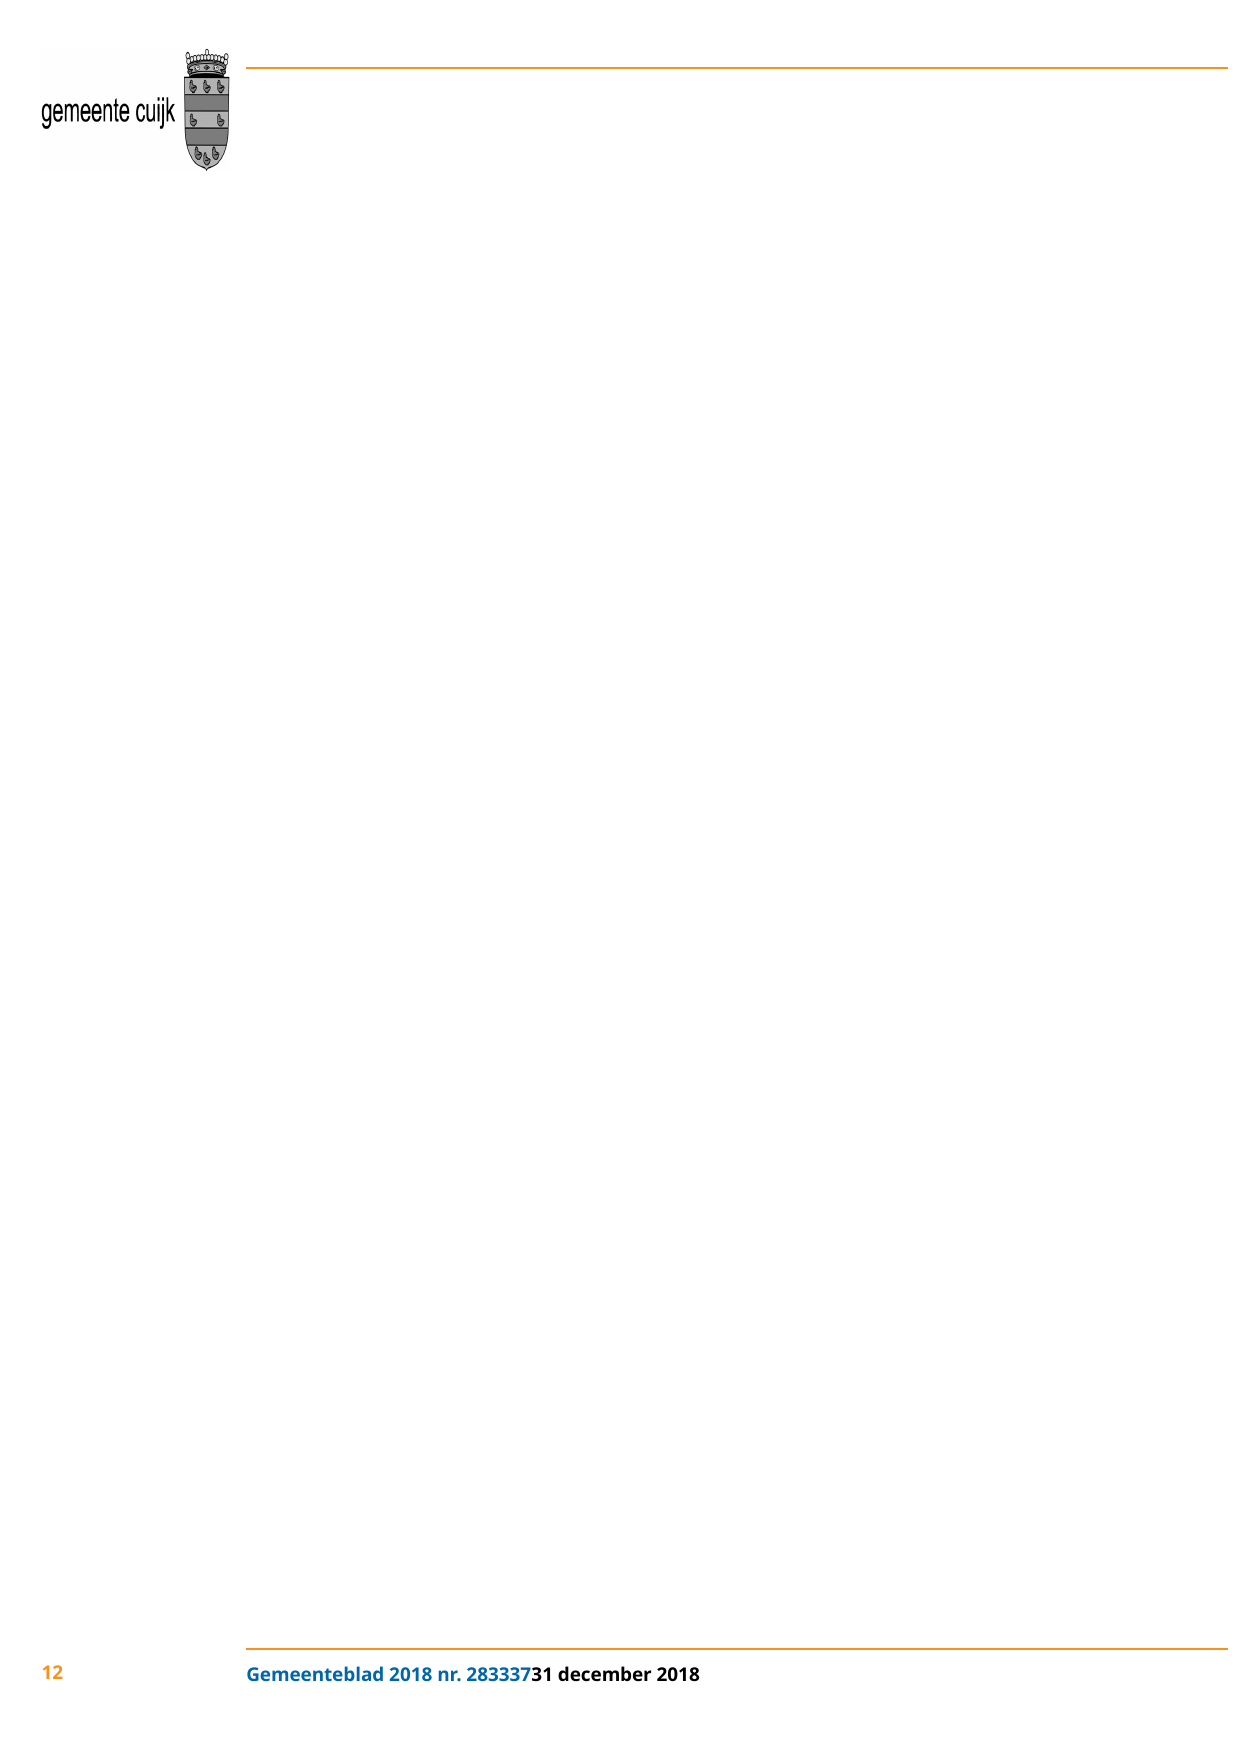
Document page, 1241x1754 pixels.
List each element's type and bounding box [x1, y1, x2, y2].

picture [41, 47, 231, 172]
